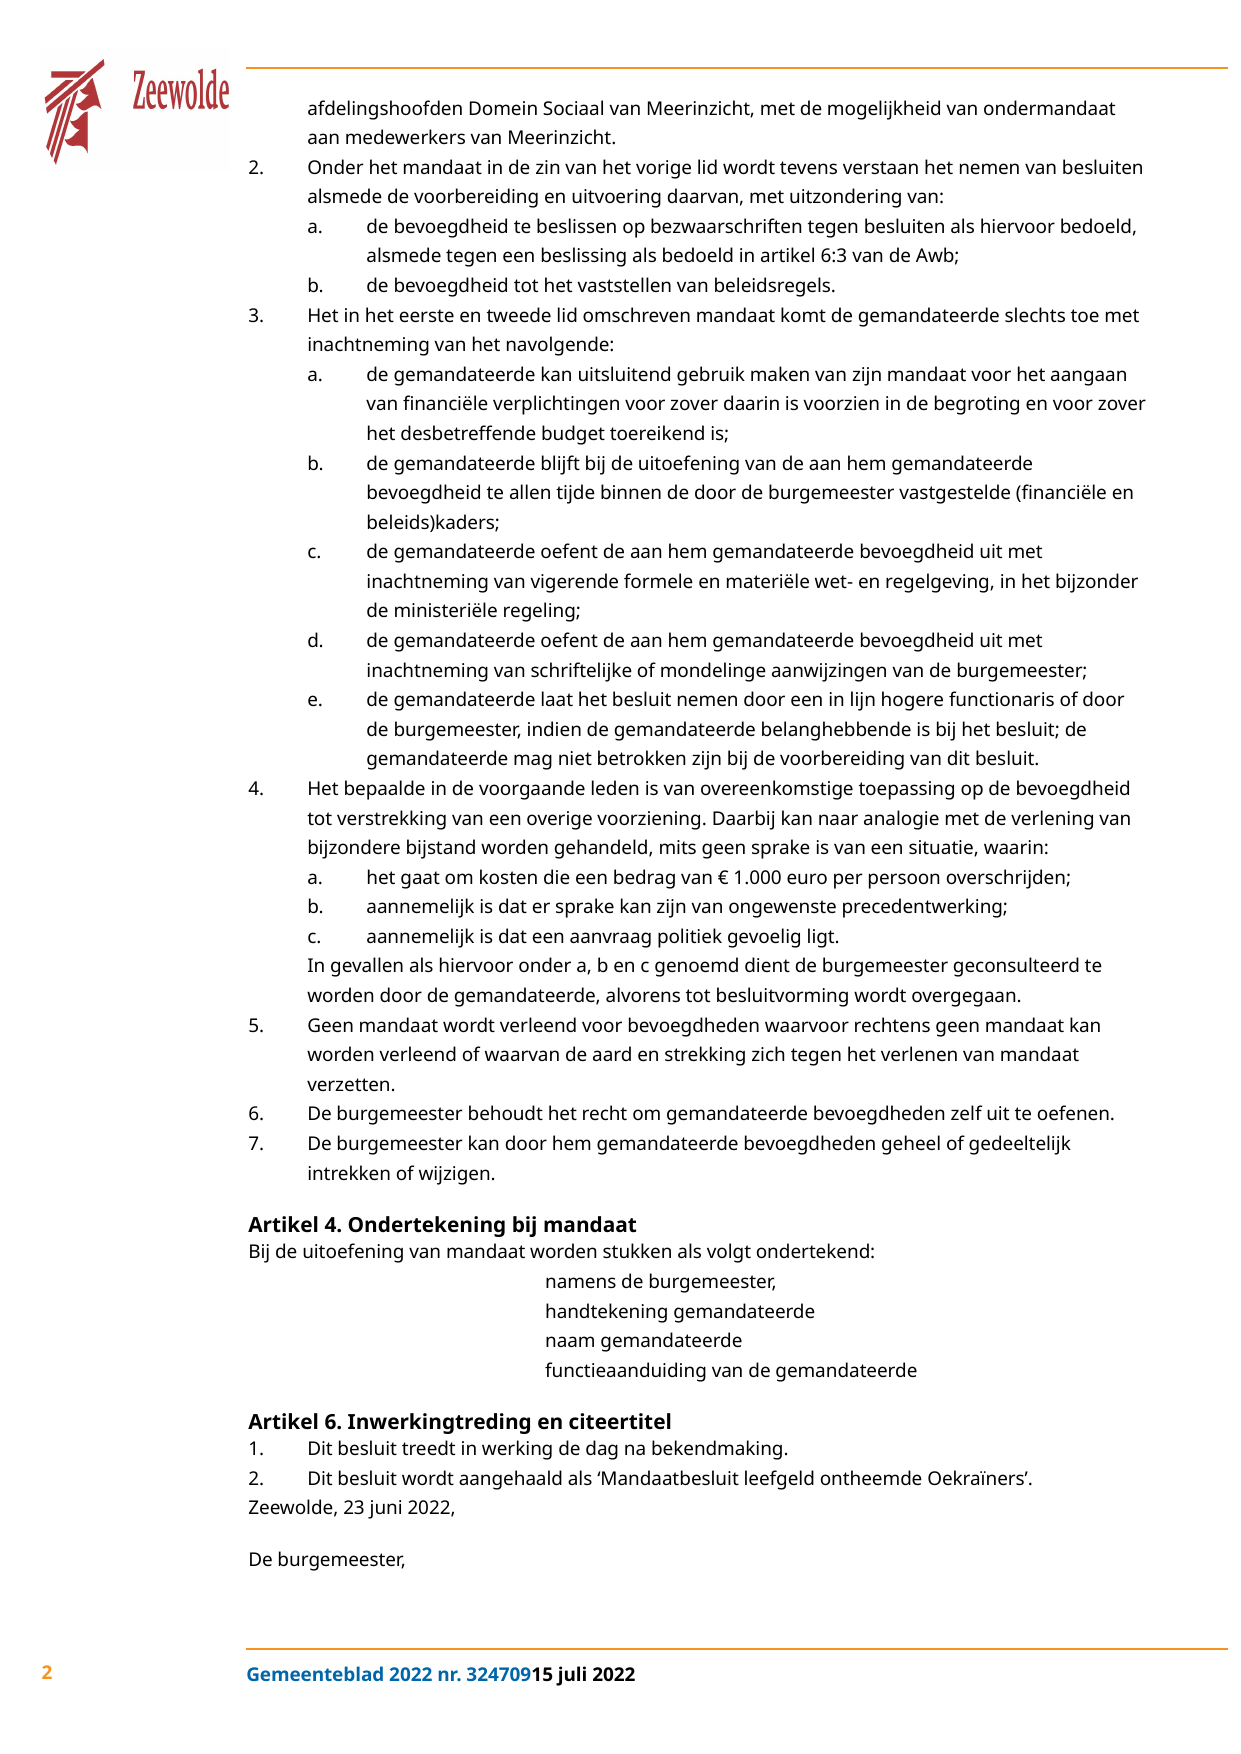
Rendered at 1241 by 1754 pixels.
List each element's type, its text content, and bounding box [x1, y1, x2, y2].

list Het in het eerste en tweede lid omschreven mandaat komt de gemandateerde slechts toe met inachtneming van het navolgende: [248, 302, 1152, 357]
list de bevoegdheid te beslissen op bezwaarschriften tegen besluiten als hiervoor bedoeld, alsmede tegen een beslissing als bedoeld in artikel 6:3 van de Awb; [307, 213, 1152, 268]
list de gemandateerde blijft bij de uitoefening van de aan hem gemandateerde bevoegdheid te allen tijde binnen de door de burgemeester vastgestelde (financiële en beleids)kaders; [307, 450, 1152, 535]
list De burgemeester kan door hem gemandateerde bevoegdheden geheel of gedeeltelijk intrekken of wijzigen. [248, 1130, 1152, 1186]
list de gemandateerde laat het besluit nemen door een in lijn hogere functionaris of door de burgemeester, indien de gemandateerde belanghebbende is bij het besluit; de gemandateerde mag niet betrokken zijn bij de voorbereiding van dit besluit. [307, 686, 1152, 771]
picture [41, 47, 231, 172]
text Artikel 4. Ondertekening bij mandaat [248, 1210, 1152, 1239]
list Het bepaalde in de voorgaande leden is van overeenkomstige toepassing op de bevoegdheid tot verstrekking van een overige voorziening. Daarbij kan naar analogie met de verlening van bijzondere bijstand worden gehandeld, mits geen sprake is van een situatie, waarin: [248, 775, 1152, 860]
list aannemelijk is dat er sprake kan zijn van ongewenste precedentwerking; [307, 893, 1152, 919]
list de gemandateerde oefent de aan hem gemandateerde bevoegdheid uit met inachtneming van vigerende formele en materiële wet- en regelgeving, in het bijzonder de ministeriële regeling; [307, 538, 1152, 623]
text Zeewolde, 23 juni 2022, [248, 1494, 1152, 1520]
list In gevallen als hiervoor onder a, b en c genoemd dient de burgemeester geconsulteerd te worden door de gemandateerde, alvorens tot besluitvorming wordt overgegaan. [248, 953, 1152, 1008]
list De burgemeester behoudt het recht om gemandateerde bevoegdheden zelf uit te oefenen. [248, 1101, 1152, 1126]
list Dit besluit wordt aangehaald als ‘Mandaatbesluit leefgeld ontheemde Oekraïners’. [248, 1465, 1152, 1491]
list Dit besluit treedt in werking de dag na bekendmaking. [248, 1435, 1152, 1461]
text De burgemeester, [248, 1546, 1152, 1572]
list aannemelijk is dat een aanvraag politiek gevoelig ligt. [307, 923, 1152, 949]
table_header namens de burgemeester, handtekening gemandateerde naam gemandateerde functieaanduiding van de gemandateerde [545, 1268, 1152, 1383]
list Geen mandaat wordt verleend voor bevoegdheden waarvoor rechtens geen mandaat kan worden verleend of waarvan de aard en strekking zich tegen het verlenen van mandaat verzetten. [248, 1012, 1152, 1097]
table_header [248, 1268, 545, 1383]
list de gemandateerde kan uitsluitend gebruik maken van zijn mandaat voor het aangaan van financiële verplichtingen voor zover daarin is voorzien in de begroting en voor zover het desbetreffende budget toereikend is; [307, 361, 1152, 446]
list de bevoegdheid tot het vaststellen van beleidsregels. [307, 272, 1152, 298]
text Bij de uitoefening van mandaat worden stukken als volgt ondertekend: [248, 1239, 1152, 1264]
list afdelingshoofden Domein Sociaal van Meerinzicht, met de mogelijkheid van ondermandaat aan medewerkers van Meerinzicht. [248, 95, 1152, 150]
list het gaat om kosten die een bedrag van € 1.000 euro per persoon overschrijden; [307, 864, 1152, 890]
text Artikel 6. Inwerkingtreding en citeertitel [248, 1407, 1152, 1435]
list de gemandateerde oefent de aan hem gemandateerde bevoegdheid uit met inachtneming van schriftelijke of mondelinge aanwijzingen van de burgemeester; [307, 627, 1152, 683]
list Onder het mandaat in de zin van het vorige lid wordt tevens verstaan het nemen van besluiten alsmede de voorbereiding en uitvoering daarvan, met uitzondering van: [248, 154, 1152, 209]
